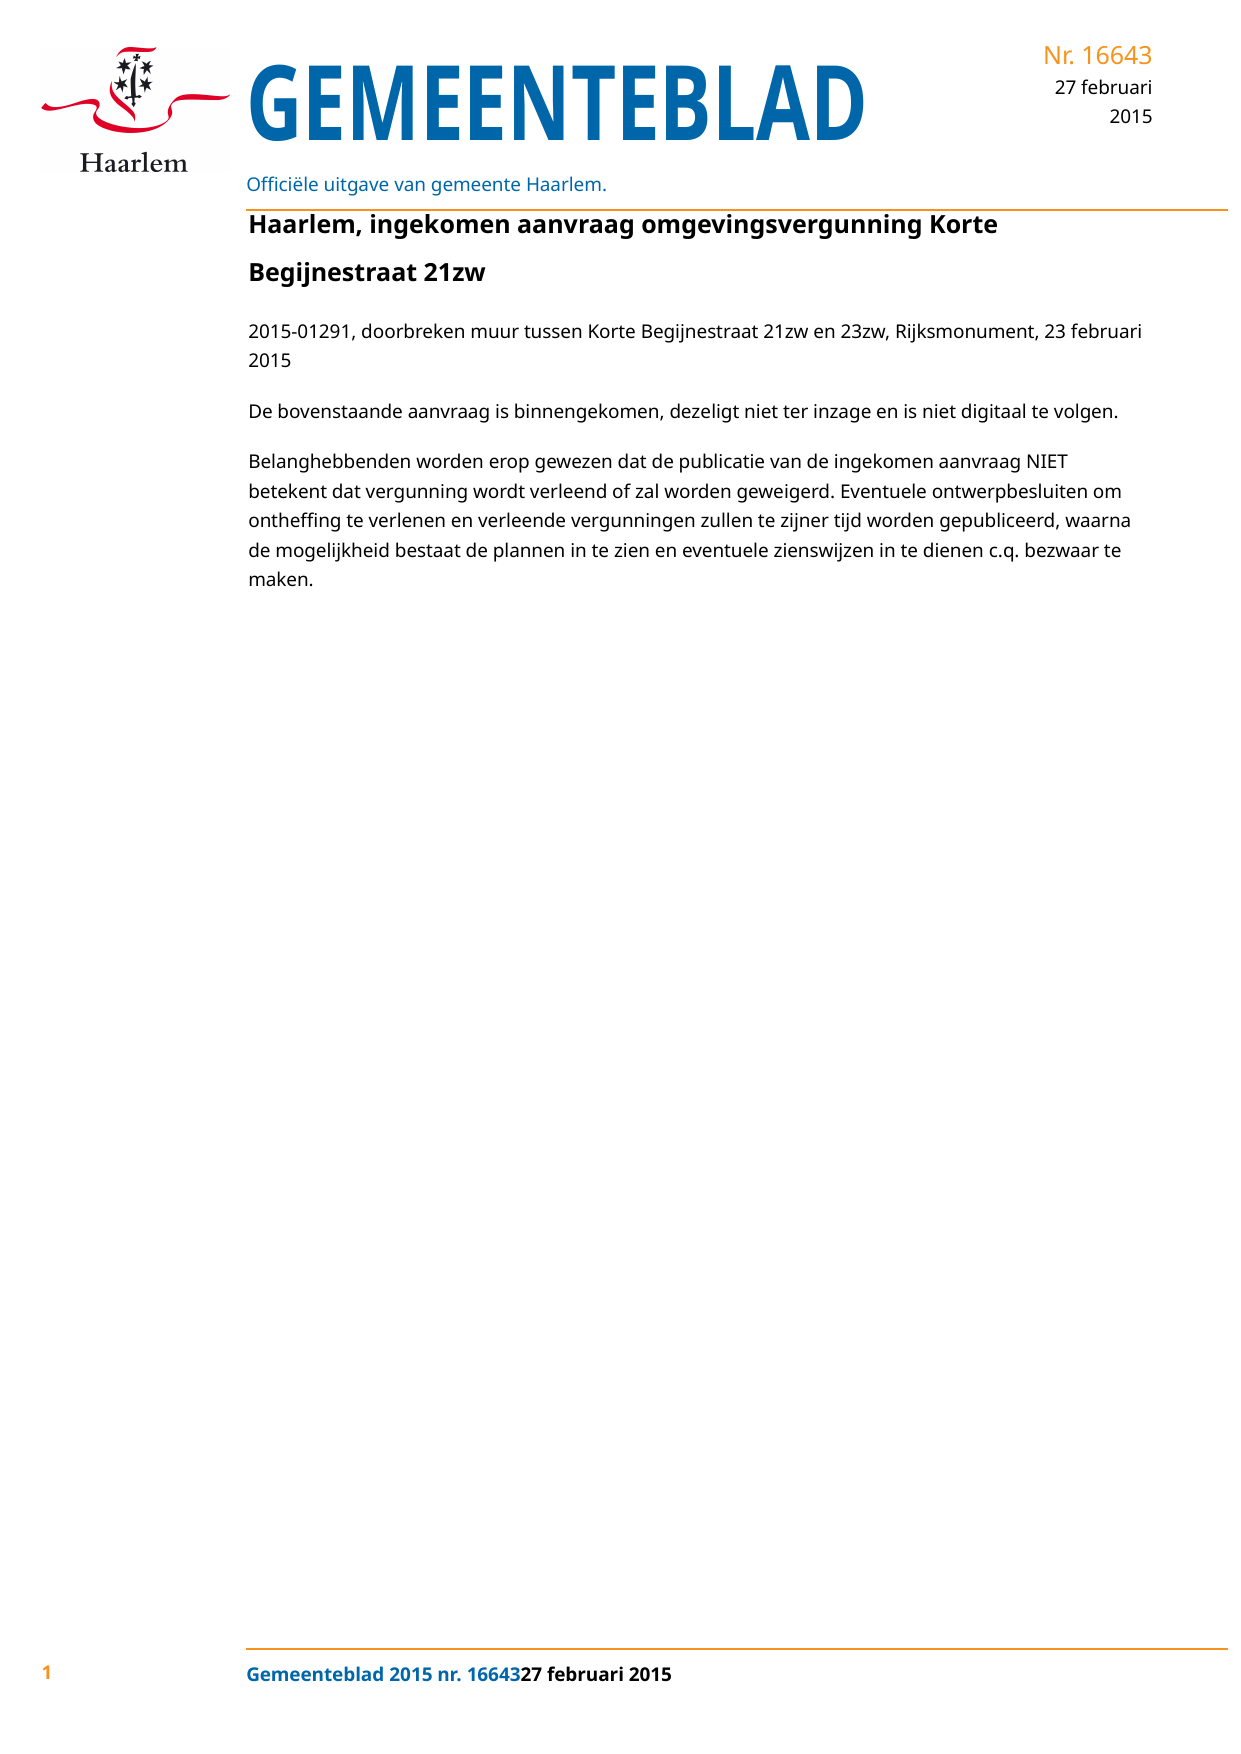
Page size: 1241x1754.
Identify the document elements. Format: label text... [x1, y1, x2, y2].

text 2015-01291, doorbreken muur tussen Korte Begijnestraat 21zw en 23zw, Rijksmonument, 23 februari 2015 [248, 318, 1152, 373]
text Belanghebbenden worden erop gewezen dat de publicatie van de ingekomen aanvraag NIET betekent dat vergunning wordt verleend of zal worden geweigerd. Eventuele ontwerpbesluiten om ontheffing te verlenen en verleende vergunningen zullen te zijner tijd worden gepubliceerd, waarna de mogelijkheid bestaat de plannen in te zien en eventuele zienswijzen in te dienen c.q. bezwaar te maken. [248, 448, 1152, 592]
text De bovenstaande aanvraag is binnengekomen, dezeligt niet ter inzage en is niet digitaal te volgen. [248, 398, 1152, 424]
picture [41, 47, 231, 172]
text Haarlem, ingekomen aanvraag omgevingsvergunning Korte Begijnestraat 21zw [248, 211, 1152, 288]
